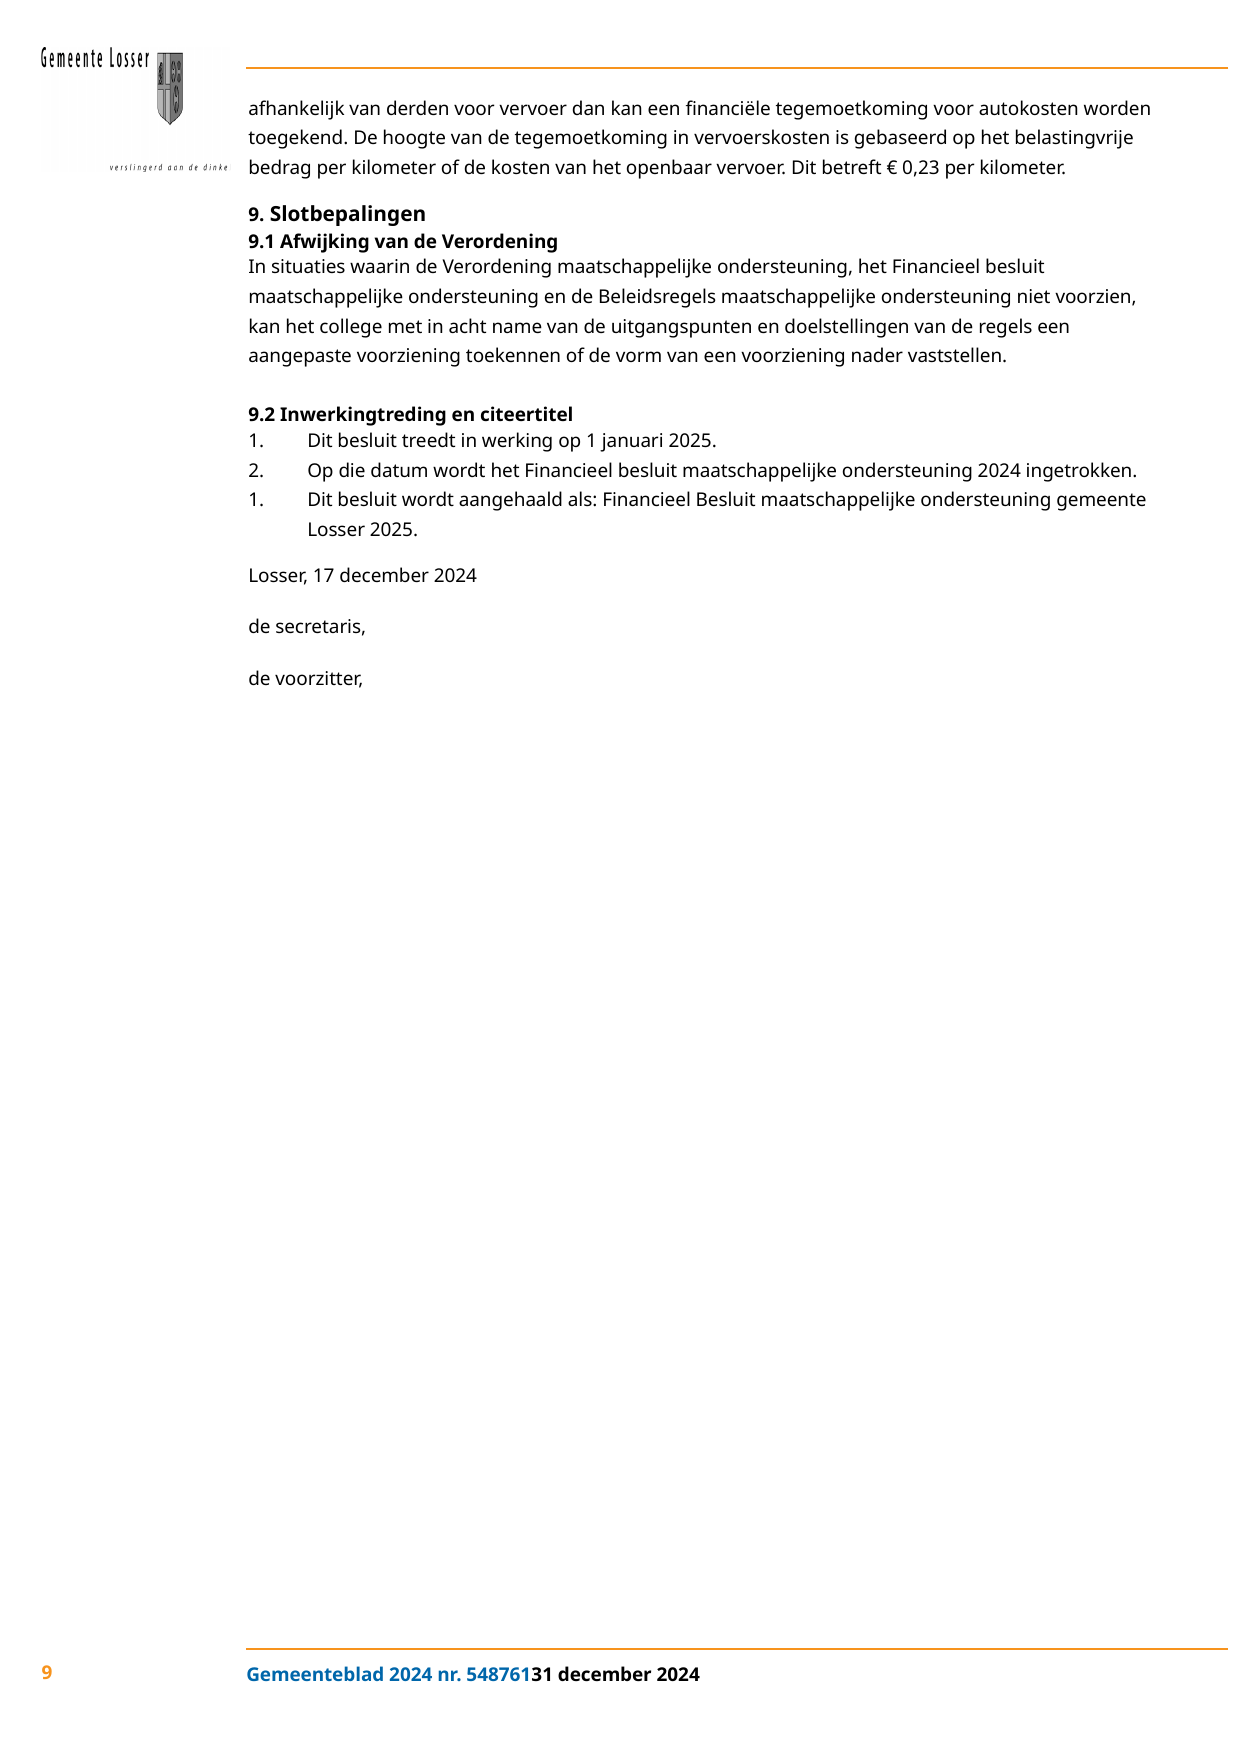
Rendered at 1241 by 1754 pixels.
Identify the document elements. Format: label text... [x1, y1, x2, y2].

text de secretaris, [248, 613, 1152, 639]
list Dit besluit treedt in werking op 1 januari 2025. [248, 427, 1152, 453]
text 9. Slotbepalingen [248, 199, 1152, 228]
text de voorzitter, [248, 665, 1152, 690]
list Op die datum wordt het Financieel besluit maatschappelijke ondersteuning 2024 ingetrokken. [248, 457, 1152, 483]
text 9.2 Inwerkingtreding en citeertitel [248, 402, 1152, 427]
picture [41, 47, 231, 172]
text In situaties waarin de Verordening maatschappelijke ondersteuning, het Financieel besluit maatschappelijke ondersteuning en de Beleidsregels maatschappelijke ondersteuning niet voorzien, kan het college met in acht name van de uitgangspunten en doelstellingen van de regels een aangepaste voorziening toekennen of de vorm van een voorziening nader vaststellen. [248, 254, 1152, 368]
text afhankelijk van derden voor vervoer dan kan een financiële tegemoetkoming voor autokosten worden toegekend. De hoogte van de tegemoetkoming in vervoerskosten is gebaseerd op het belastingvrije bedrag per kilometer of de kosten van het openbaar vervoer. Dit betreft € 0,23 per kilometer. [248, 95, 1152, 180]
list Dit besluit wordt aangehaald als: Financieel Besluit maatschappelijke ondersteuning gemeente Losser 2025. [248, 487, 1152, 542]
text Losser, 17 december 2024 [248, 562, 1152, 587]
text 9.1 Afwijking van de Verordening [248, 228, 1152, 254]
